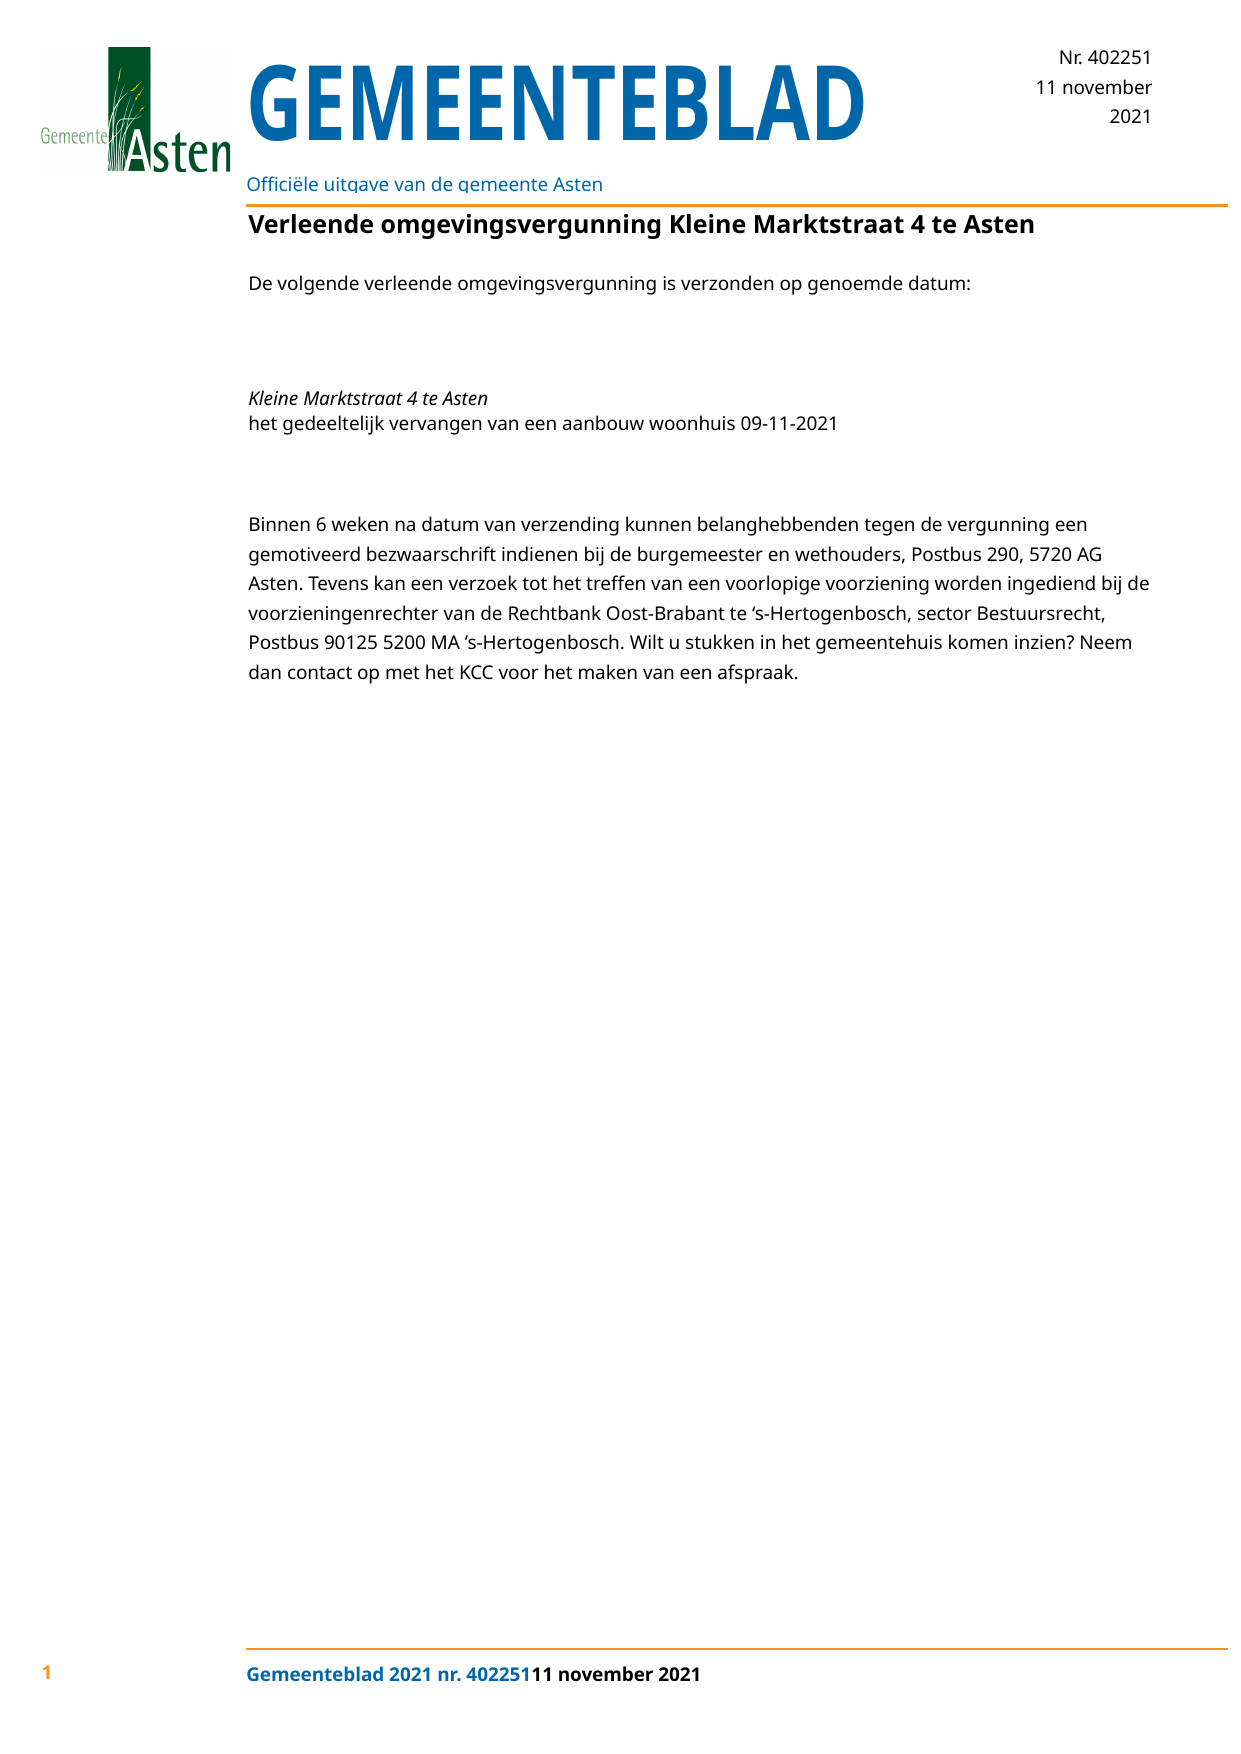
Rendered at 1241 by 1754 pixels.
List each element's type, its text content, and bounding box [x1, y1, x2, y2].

text Binnen 6 weken na datum van verzending kunnen belanghebbenden tegen de vergunning een gemotiveerd bezwaarschrift indienen bij de burgemeester en wethouders, Postbus 290, 5720 AG Asten. Tevens kan een verzoek tot het treffen van een voorlopige voorziening worden ingediend bij de voorzieningenrechter van de Rechtbank Oost-Brabant te ‘s-Hertogenbosch, sector Bestuursrecht, Postbus 90125 5200 MA ’s-Hertogenbosch. Wilt u stukken in het gemeentehuis komen inzien? Neem dan contact op met het KCC voor het maken van een afspraak. [248, 511, 1152, 685]
picture [41, 47, 231, 172]
text Verleende omgevingsvergunning Kleine Marktstraat 4 te Asten [248, 207, 1152, 241]
text het gedeeltelijk vervangen van een aanbouw woonhuis 09-11-2021 [248, 410, 1152, 436]
text Kleine Marktstraat 4 te Asten [248, 385, 1152, 410]
text De volgende verleende omgevingsvergunning is verzonden op genoemde datum: [248, 270, 1152, 296]
